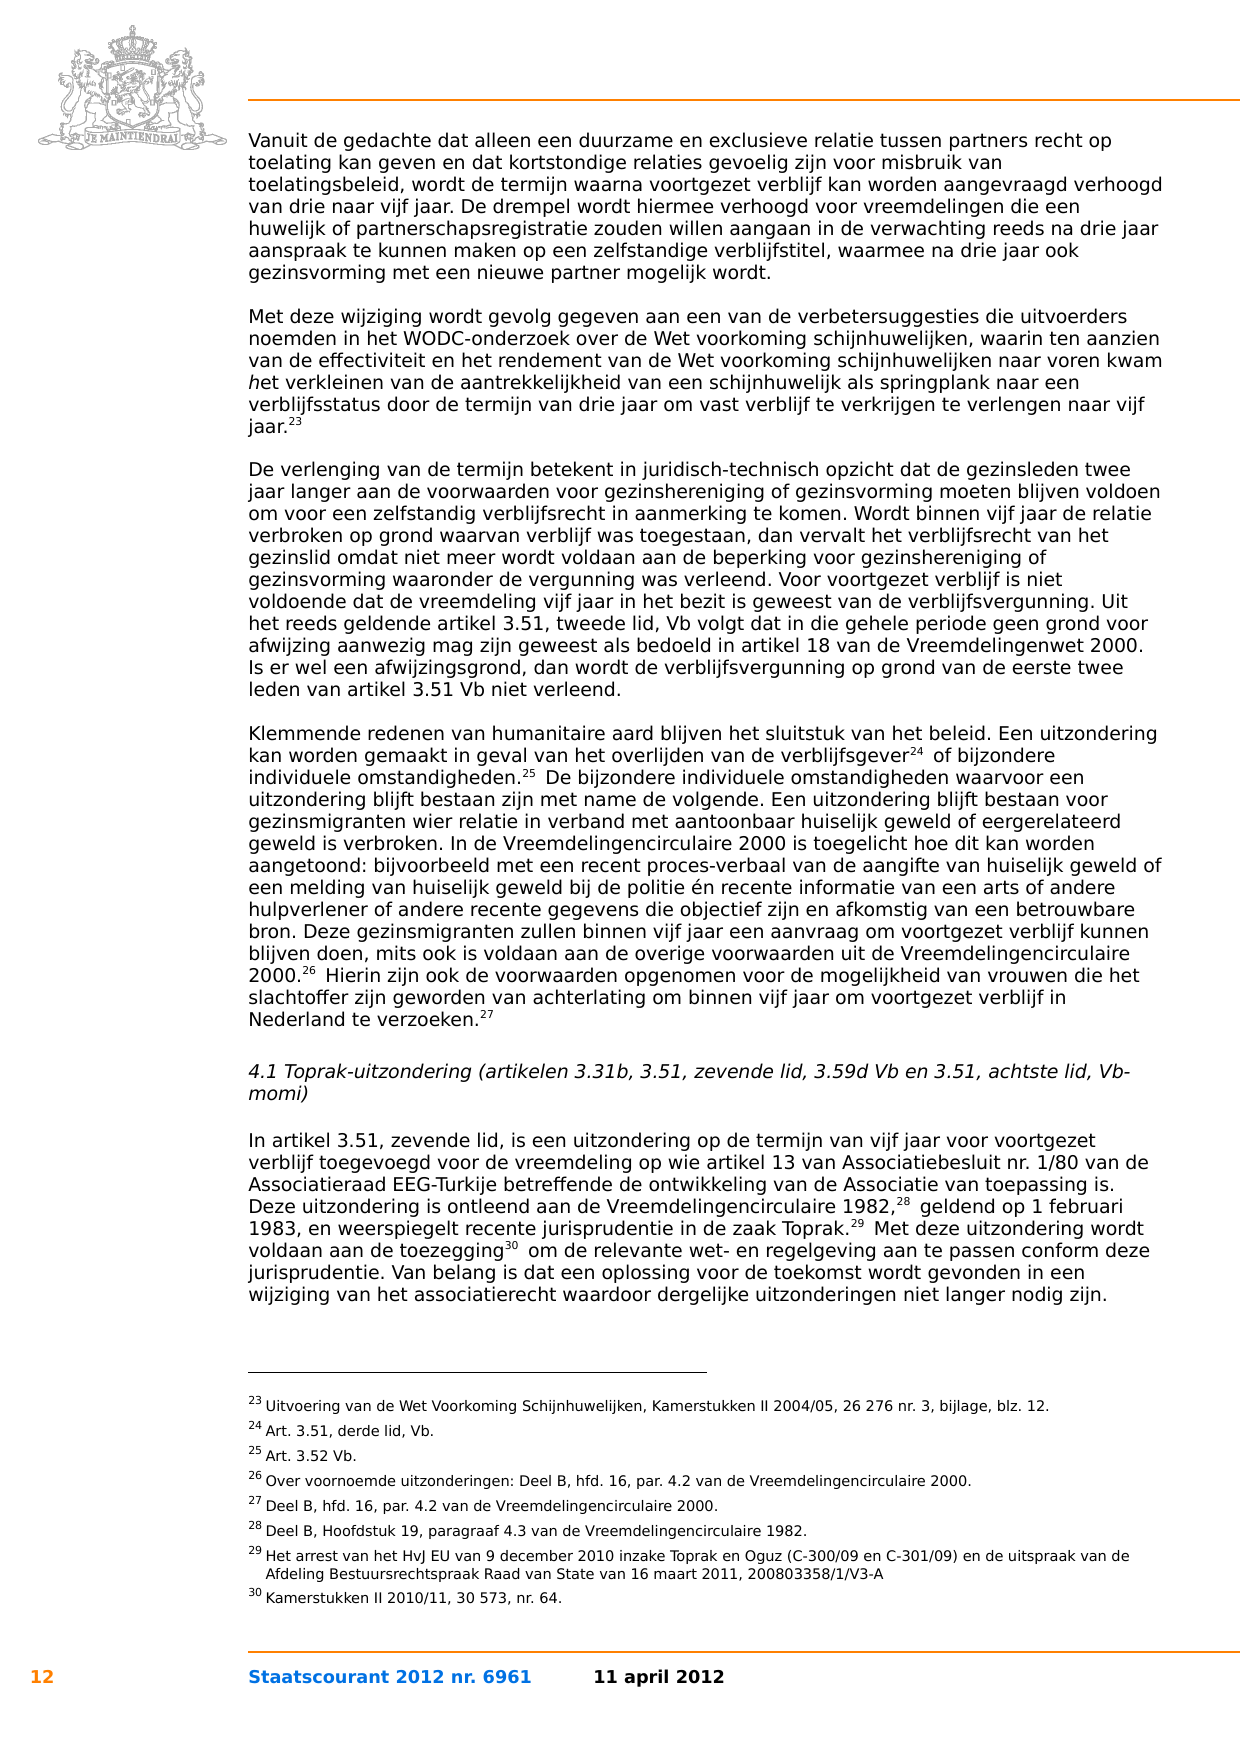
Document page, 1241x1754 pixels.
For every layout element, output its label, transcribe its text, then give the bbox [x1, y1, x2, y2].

text Deel B, Hoofdstuk 19, paragraaf 4.3 van de Vreemdelingencirculaire 1982. [248, 1519, 1163, 1541]
text Art. 3.51, derde lid, Vb. [248, 1419, 1163, 1441]
text Over voornoemde uitzonderingen: Deel B, hfd. 16, par. 4.2 van de Vreemdelingencirculaire 2000. [248, 1469, 1163, 1491]
text Klemmende redenen van humanitaire aard blijven het sluitstuk van het beleid. Een uitzondering kan worden gemaakt in geval van het overlijden van de verblijfsgever of bijzondere individuele omstandigheden. De bijzondere individuele omstandigheden waarvoor een uitzondering blijft bestaan zijn met name de volgende. Een uitzondering blijft bestaan voor gezinsmigranten wier relatie in verband met aantoonbaar huiselijk geweld of eergerelateerd geweld is verbroken. In de Vreemdelingencirculaire 2000 is toegelicht hoe dit kan worden aangetoond: bijvoorbeeld met een recent proces-verbaal van de aangifte van huiselijk geweld of een melding van huiselijk geweld bij de politie én recente informatie van een arts of andere hulpverlener of andere recente gegevens die objectief zijn en afkomstig van een betrouwbare bron. Deze gezinsmigranten zullen binnen vijf jaar een aanvraag om voortgezet verblijf kunnen blijven doen, mits ook is voldaan aan de overige voorwaarden uit de Vreemdelingencirculaire 2000. Hierin zijn ook de voorwaarden opgenomen voor de mogelijkheid van vrouwen die het slachtoffer zijn geworden van achterlating om binnen vijf jaar om voortgezet verblijf in Nederland te verzoeken. [248, 723, 1163, 1031]
text Art. 3.52 Vb. [248, 1444, 1163, 1466]
text Met deze wijziging wordt gevolg gegeven aan een van de verbetersuggesties die uitvoerders noemden in het WODC-onderzoek over de Wet voorkoming schijnhuwelijken, waarin ten aanzien van de effectiviteit en het rendement van de Wet voorkoming schijnhuwelijken naar voren kwam het verkleinen van de aantrekkelijkheid van een schijnhuwelijk als springplank naar een verblijfsstatus door de termijn van drie jaar om vast verblijf te verkrijgen te verlengen naar vijf jaar. [248, 306, 1163, 437]
subtitle 4.1 Toprak-uitzondering (artikelen 3.31b, 3.51, zevende lid, 3.59d Vb en 3.51, achtste lid, Vb-momi) [248, 1061, 1163, 1105]
picture [38, 25, 227, 150]
text Vanuit de gedachte dat alleen een duurzame en exclusieve relatie tussen partners recht op toelating kan geven en dat kortstondige relaties gevoelig zijn voor misbruik van toelatingsbeleid, wordt de termijn waarna voortgezet verblijf kan worden aangevraagd verhoogd van drie naar vijf jaar. De drempel wordt hiermee verhoogd voor vreemdelingen die een huwelijk of partnerschapsregistratie zouden willen aangaan in de verwachting reeds na drie jaar aanspraak te kunnen maken op een zelfstandige verblijfstitel, waarmee na drie jaar ook gezinsvorming met een nieuwe partner mogelijk wordt. [248, 130, 1163, 284]
text In artikel 3.51, zevende lid, is een uitzondering op de termijn van vijf jaar voor voortgezet verblijf toegevoegd voor de vreemdeling op wie artikel 13 van Associatiebesluit nr. 1/80 van de Associatieraad EEG-Turkije betreffende de ontwikkeling van de Associatie van toepassing is. Deze uitzondering is ontleend aan de Vreemdelingencirculaire 1982, geldend op 1 februari 1983, en weerspiegelt recente jurisprudentie in de zaak Toprak. Met deze uitzondering wordt voldaan aan de toezegging om de relevante wet- en regelgeving aan te passen conform deze jurisprudentie. Van belang is dat een oplossing voor de toekomst wordt gevonden in een wijziging van het associatierecht waardoor dergelijke uitzonderingen niet langer nodig zijn. [248, 1130, 1163, 1306]
text Deel B, hfd. 16, par. 4.2 van de Vreemdelingencirculaire 2000. [248, 1494, 1163, 1516]
text Uitvoering van de Wet Voorkoming Schijnhuwelijken, Kamerstukken II 2004/05, 26 276 nr. 3, bijlage, blz. 12. [248, 1394, 1163, 1416]
text De verlenging van de termijn betekent in juridisch-technisch opzicht dat de gezinsleden twee jaar langer aan de voorwaarden voor gezinshereniging of gezinsvorming moeten blijven voldoen om voor een zelfstandig verblijfsrecht in aanmerking te komen. Wordt binnen vijf jaar de relatie verbroken op grond waarvan verblijf was toegestaan, dan vervalt het verblijfsrecht van het gezinslid omdat niet meer wordt voldaan aan de beperking voor gezinshereniging of gezinsvorming waaronder de vergunning was verleend. Voor voortgezet verblijf is niet voldoende dat de vreemdeling vijf jaar in het bezit is geweest van de verblijfsvergunning. Uit het reeds geldende artikel 3.51, tweede lid, Vb volgt dat in die gehele periode geen grond voor afwijzing aanwezig mag zijn geweest als bedoeld in artikel 18 van de Vreemdelingenwet 2000. Is er wel een afwijzingsgrond, dan wordt de verblijfsvergunning op grond van de eerste twee leden van artikel 3.51 Vb niet verleend. [248, 459, 1163, 701]
text Kamerstukken II 2010/11, 30 573, nr. 64. [248, 1586, 1163, 1608]
text Het arrest van het HvJ EU van 9 december 2010 inzake Toprak en Oguz (C-300/09 en C-301/09) en de uitspraak van de Afdeling Bestuursrechtspraak Raad van State van 16 maart 2011, 200803358/1/V3-A [248, 1544, 1163, 1583]
